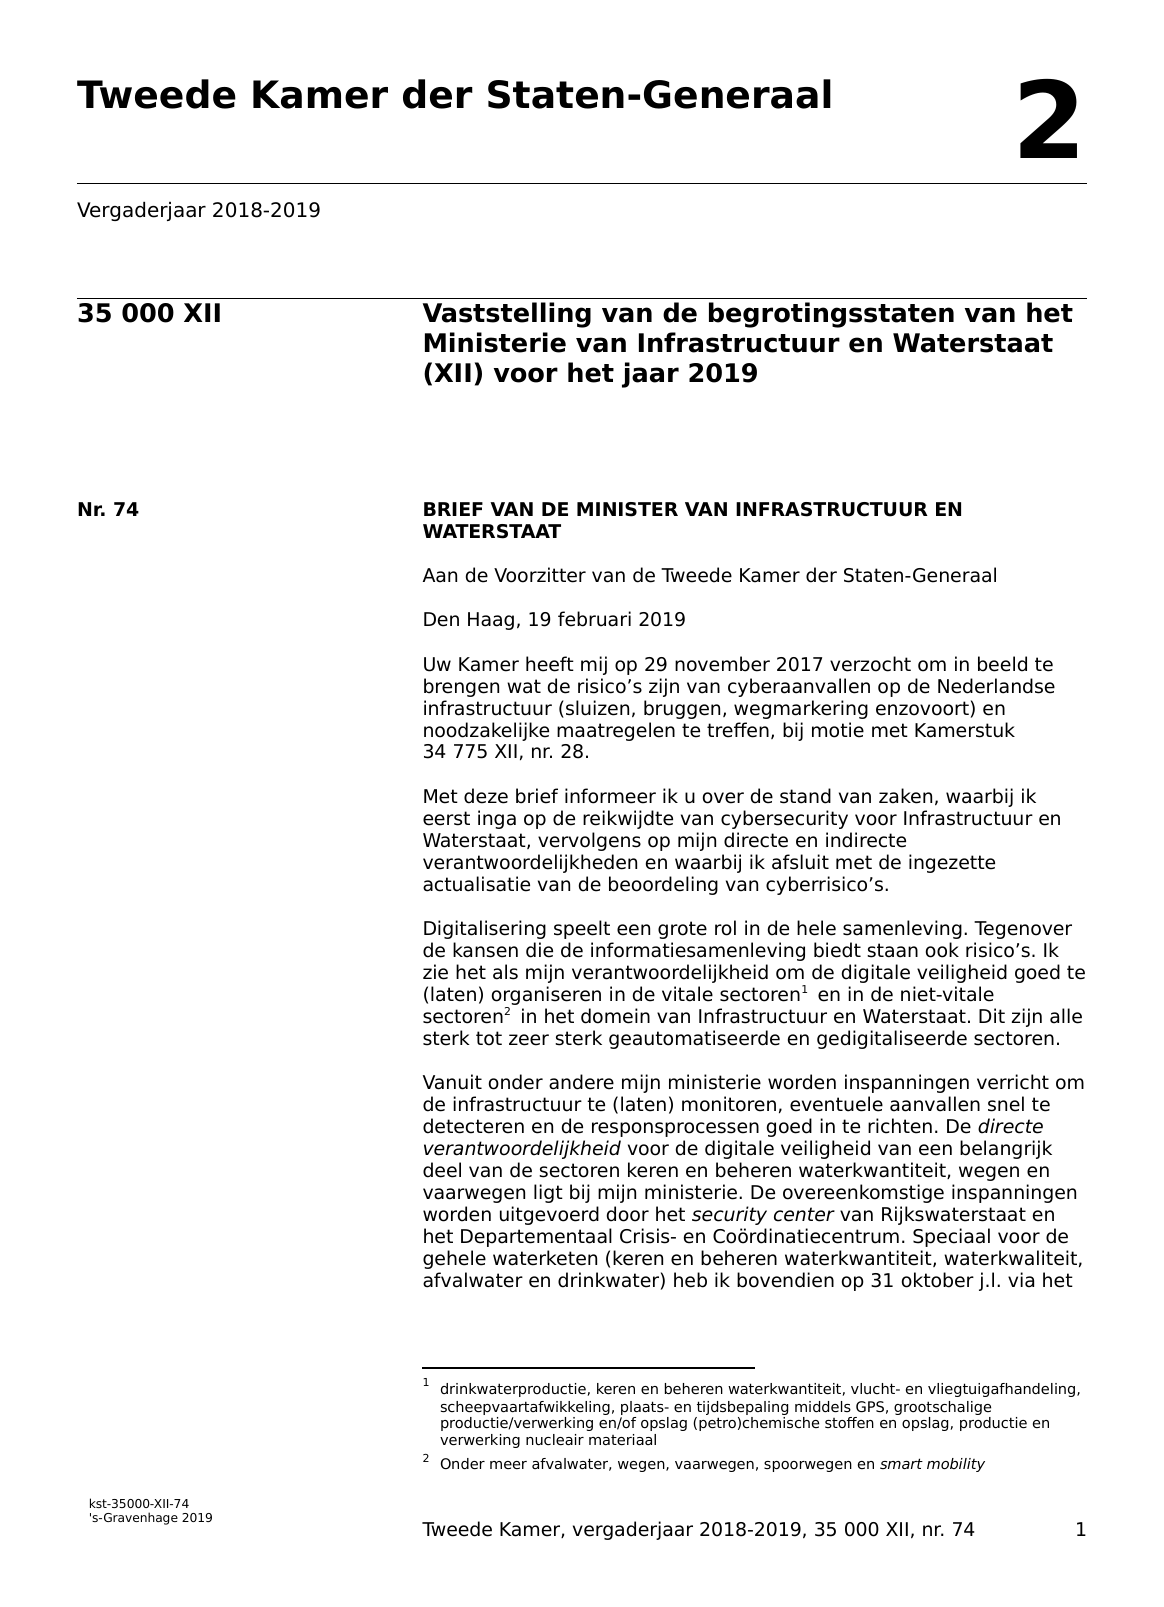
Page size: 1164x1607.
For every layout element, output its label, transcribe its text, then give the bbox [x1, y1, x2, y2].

text Digitalisering speelt een grote rol in de hele samenleving. Tegenover de kansen die de informatiesamenleving biedt staan ook risico’s. Ik zie het als mijn verantwoordelijkheid om de digitale veiligheid goed te (laten) organiseren in de vitale sectoren en in de niet-vitale sectoren in het domein van Infrastructuur en Waterstaat. Dit zijn alle sterk tot zeer sterk geautomatiseerde en gedigitaliseerde sectoren. [422, 918, 1087, 1049]
subtitle 35 000 XII Vaststelling van de begrotingsstaten van het Ministerie van Infrastructuur en Waterstaat (XII) voor het jaar 2019 [77, 299, 1087, 388]
text Aan de Voorzitter van de Tweede Kamer der Staten-Generaal [422, 565, 1087, 587]
text kst-35000-XII-74 [88, 1497, 323, 1511]
text 's-Gravenhage 2019 [88, 1511, 323, 1525]
text drinkwaterproductie, keren en beheren waterkwantiteit, vlucht- en vliegtuigafhandeling, scheepvaartafwikkeling, plaats- en tijdsbepaling middels GPS, grootschalige productie/verwerking en/of opslag (petro)chemische stoffen en opslag, productie en verwerking nucleair materiaal [422, 1377, 1087, 1449]
table_header Tweede Kamer der Staten-Generaal [77, 59, 886, 183]
text Met deze brief informeer ik u over de stand van zaken, waarbij ik eerst inga op de reikwijdte van cybersecurity voor Infrastructuur en Waterstaat, vervolgens op mijn directe en indirecte verantwoordelijkheden en waarbij ik afsluit met de ingezette actualisatie van de beoordeling van cyberrisico’s. [422, 786, 1087, 896]
text Onder meer afvalwater, wegen, vaarwegen, spoorwegen en smart mobility [422, 1452, 1087, 1474]
table_header 2 [886, 59, 1087, 183]
table_cell Vergaderjaar 2018-2019 [77, 184, 1087, 298]
text Uw Kamer heeft mij op 29 november 2017 verzocht om in beeld te brengen wat de risico’s zijn van cyberaanvallen op de Nederlandse infrastructuur (sluizen, bruggen, wegmarkering enzovoort) en noodzakelijke maatregelen te treffen, bij motie met Kamerstuk 34 775 XII, nr. 28. [422, 653, 1087, 763]
text Den Haag, 19 februari 2019 [422, 609, 1087, 631]
text Vanuit onder andere mijn ministerie worden inspanningen verricht om de infrastructuur te (laten) monitoren, eventuele aanvallen snel te detecteren en de responsprocessen goed in te richten. De directe verantwoordelijkheid voor de digitale veiligheid van een belangrijk deel van de sectoren keren en beheren waterkwantiteit, wegen en vaarwegen ligt bij mijn ministerie. De overeenkomstige inspanningen worden uitgevoerd door het security center van Rijkswaterstaat en het Departementaal Crisis- en Coördinatiecentrum. Speciaal voor de gehele waterketen (keren en beheren waterkwantiteit, waterkwaliteit, afvalwater en drinkwater) heb ik bovendien op 31 oktober j.l. via het [422, 1072, 1087, 1292]
subtitle Nr. 74 BRIEF VAN DE MINISTER VAN INFRASTRUCTUUR EN WATERSTAAT [77, 499, 1087, 543]
